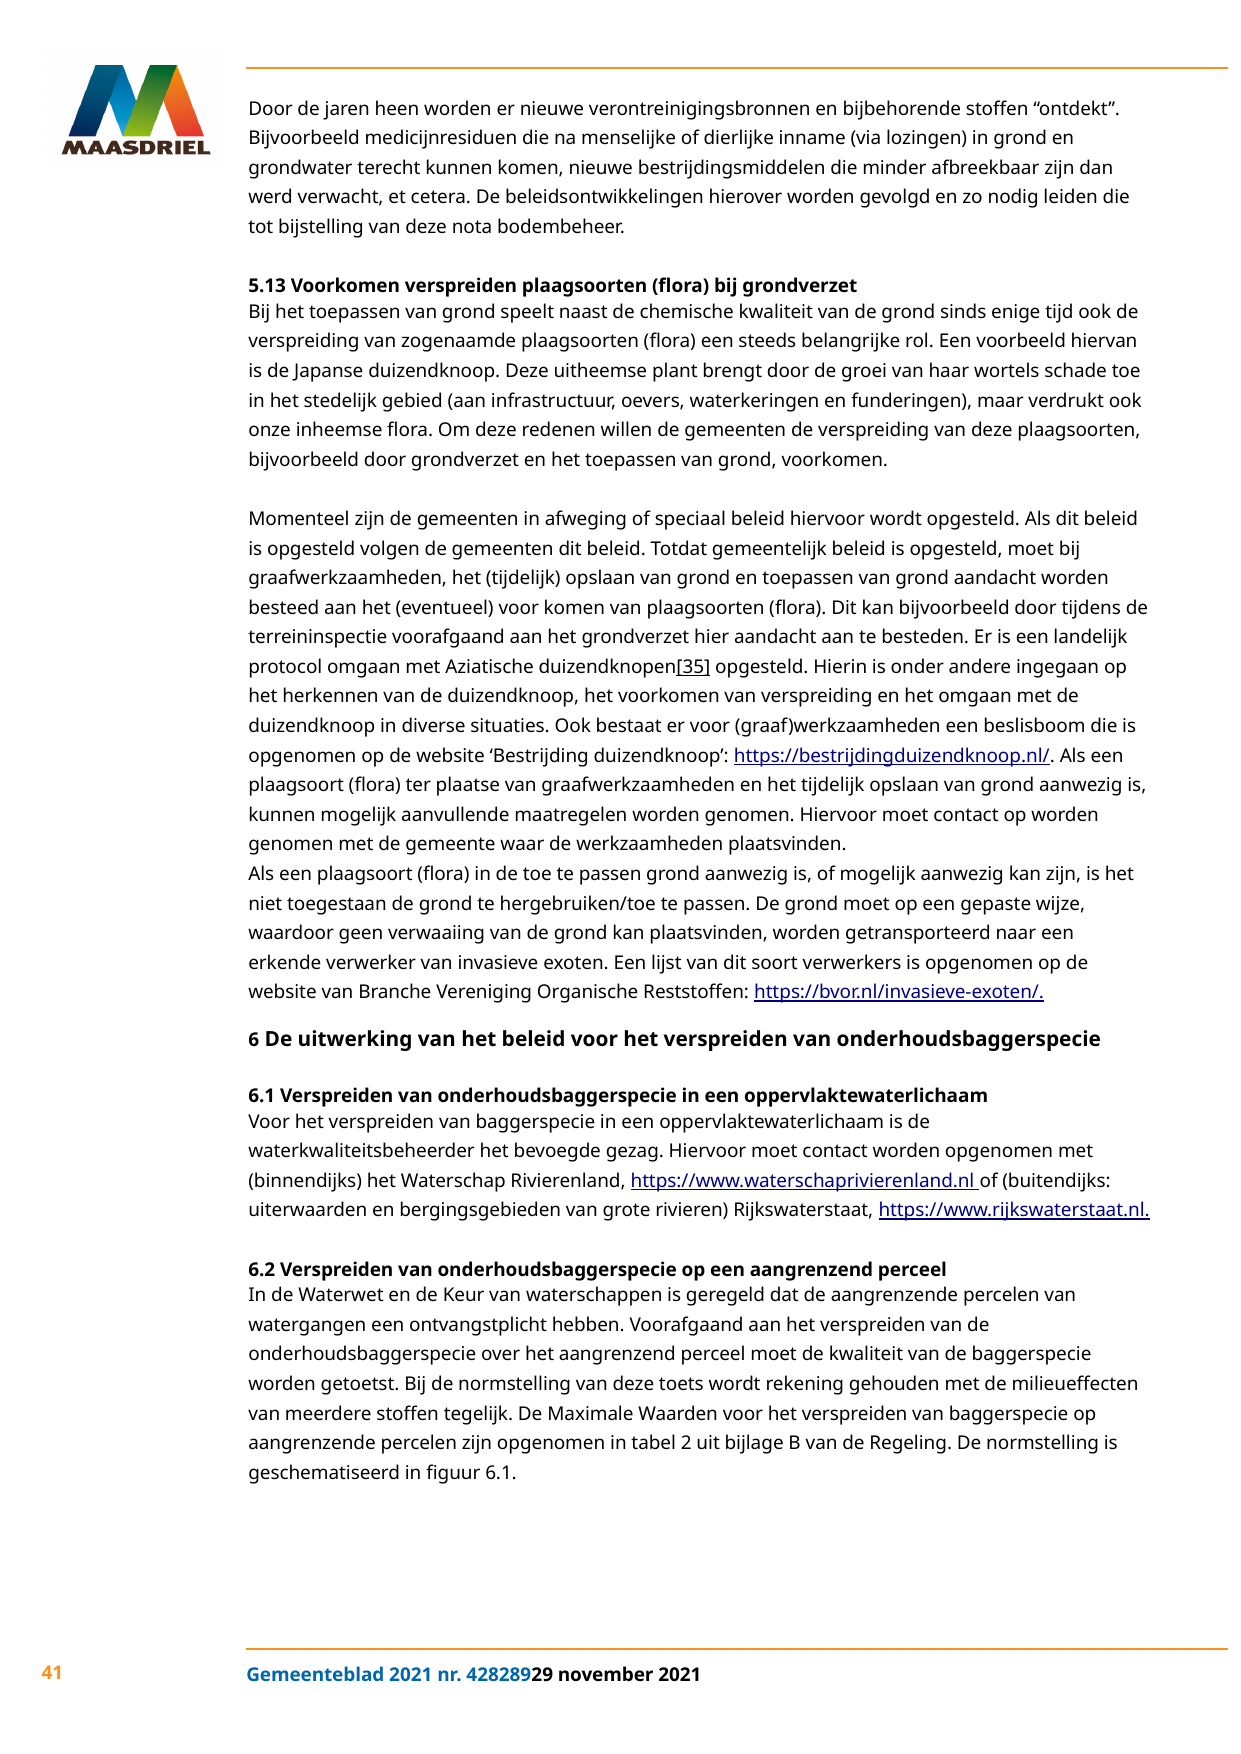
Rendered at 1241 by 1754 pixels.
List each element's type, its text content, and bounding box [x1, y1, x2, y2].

text 6.1 Verspreiden van onderhoudsbaggerspecie in een oppervlaktewaterlichaam [248, 1082, 1152, 1108]
text 6.2 Verspreiden van onderhoudsbaggerspecie op een aangrenzend perceel [248, 1256, 1152, 1281]
text In de Waterwet en de Keur van waterschappen is geregeld dat de aangrenzende percelen van watergangen een ontvangstplicht hebben. Voorafgaand aan het verspreiden van de onderhoudsbaggerspecie over het aangrenzend perceel moet de kwaliteit van de baggerspecie worden getoetst. Bij de normstelling van deze toets wordt rekening gehouden met de milieueffecten van meerdere stoffen tegelijk. De Maximale Waarden voor het verspreiden van baggerspecie op aangrenzende percelen zijn opgenomen in tabel 2 uit bijlage B van de Regeling. De normstelling is geschematiseerd in figuur 6.1. [248, 1281, 1152, 1485]
text Voor het verspreiden van baggerspecie in een oppervlaktewaterlichaam is de waterkwaliteitsbeheerder het bevoegde gezag. Hiervoor moet contact worden opgenomen met (binnendijks) het Waterschap Rivierenland, https://www.waterschaprivierenland.nl of (buitendijks: uiterwaarden en bergingsgebieden van grote rivieren) Rijkswaterstaat, https://www.rijkswaterstaat.nl. [248, 1108, 1152, 1222]
text Bij het toepassen van grond speelt naast de chemische kwaliteit van de grond sinds enige tijd ook de verspreiding van zogenaamde plaagsoorten (flora) een steeds belangrijke rol. Een voorbeeld hiervan is de Japanse duizendknoop. Deze uitheemse plant brengt door de groei van haar wortels schade toe in het stedelijk gebied (aan infrastructuur, oevers, waterkeringen en funderingen), maar verdrukt ook onze inheemse flora. Om deze redenen willen de gemeenten de verspreiding van deze plaagsoorten, bijvoorbeeld door grondverzet en het toepassen van grond, voorkomen. [248, 298, 1152, 472]
text 6 De uitwerking van het beleid voor het verspreiden van onderhoudsbaggerspecie [248, 1024, 1152, 1052]
text 5.13 Voorkomen verspreiden plaagsoorten (flora) bij grondverzet [248, 272, 1152, 298]
text Als een plaagsoort (flora) in de toe te passen grond aanwezig is, of mogelijk aanwezig kan zijn, is het niet toegestaan de grond te hergebruiken/toe te passen. De grond moet op een gepaste wijze, waardoor geen verwaaiing van de grond kan plaatsvinden, worden getransporteerd naar een erkende verwerker van invasieve exoten. Een lijst van dit soort verwerkers is opgenomen op de website van Branche Vereniging Organische Reststoffen: https://bvor.nl/invasieve-exoten/. [248, 860, 1152, 1004]
text Momenteel zijn de gemeenten in afweging of speciaal beleid hiervoor wordt opgesteld. Als dit beleid is opgesteld volgen de gemeenten dit beleid. Totdat gemeentelijk beleid is opgesteld, moet bij graafwerkzaamheden, het (tijdelijk) opslaan van grond en toepassen van grond aandacht worden besteed aan het (eventueel) voor komen van plaagsoorten (flora). Dit kan bijvoorbeeld door tijdens de terreininspectie voorafgaand aan het grondverzet hier aandacht aan te besteden. Er is een landelijk protocol omgaan met Aziatische duizendknopen[35] opgesteld. Hierin is onder andere ingegaan op het herkennen van de duizendknoop, het voorkomen van verspreiding en het omgaan met de duizendknoop in diverse situaties. Ook bestaat er voor (graaf)werkzaamheden een beslisboom die is opgenomen op de website ‘Bestrijding duizendknoop’: https://bestrijdingduizendknoop.nl/. Als een plaagsoort (flora) ter plaatse van graafwerkzaamheden en het tijdelijk opslaan van grond aanwezig is, kunnen mogelijk aanvullende maatregelen worden genomen. Hiervoor moet contact op worden genomen met de gemeente waar de werkzaamheden plaatsvinden. [248, 505, 1152, 856]
picture [41, 47, 231, 172]
text Door de jaren heen worden er nieuwe verontreinigingsbronnen en bijbehorende stoffen “ontdekt”. Bijvoorbeeld medicijnresiduen die na menselijke of dierlijke inname (via lozingen) in grond en grondwater terecht kunnen komen, nieuwe bestrijdingsmiddelen die minder afbreekbaar zijn dan werd verwacht, et cetera. De beleidsontwikkelingen hierover worden gevolgd en zo nodig leiden die tot bijstelling van deze nota bodembeheer. [248, 95, 1152, 239]
